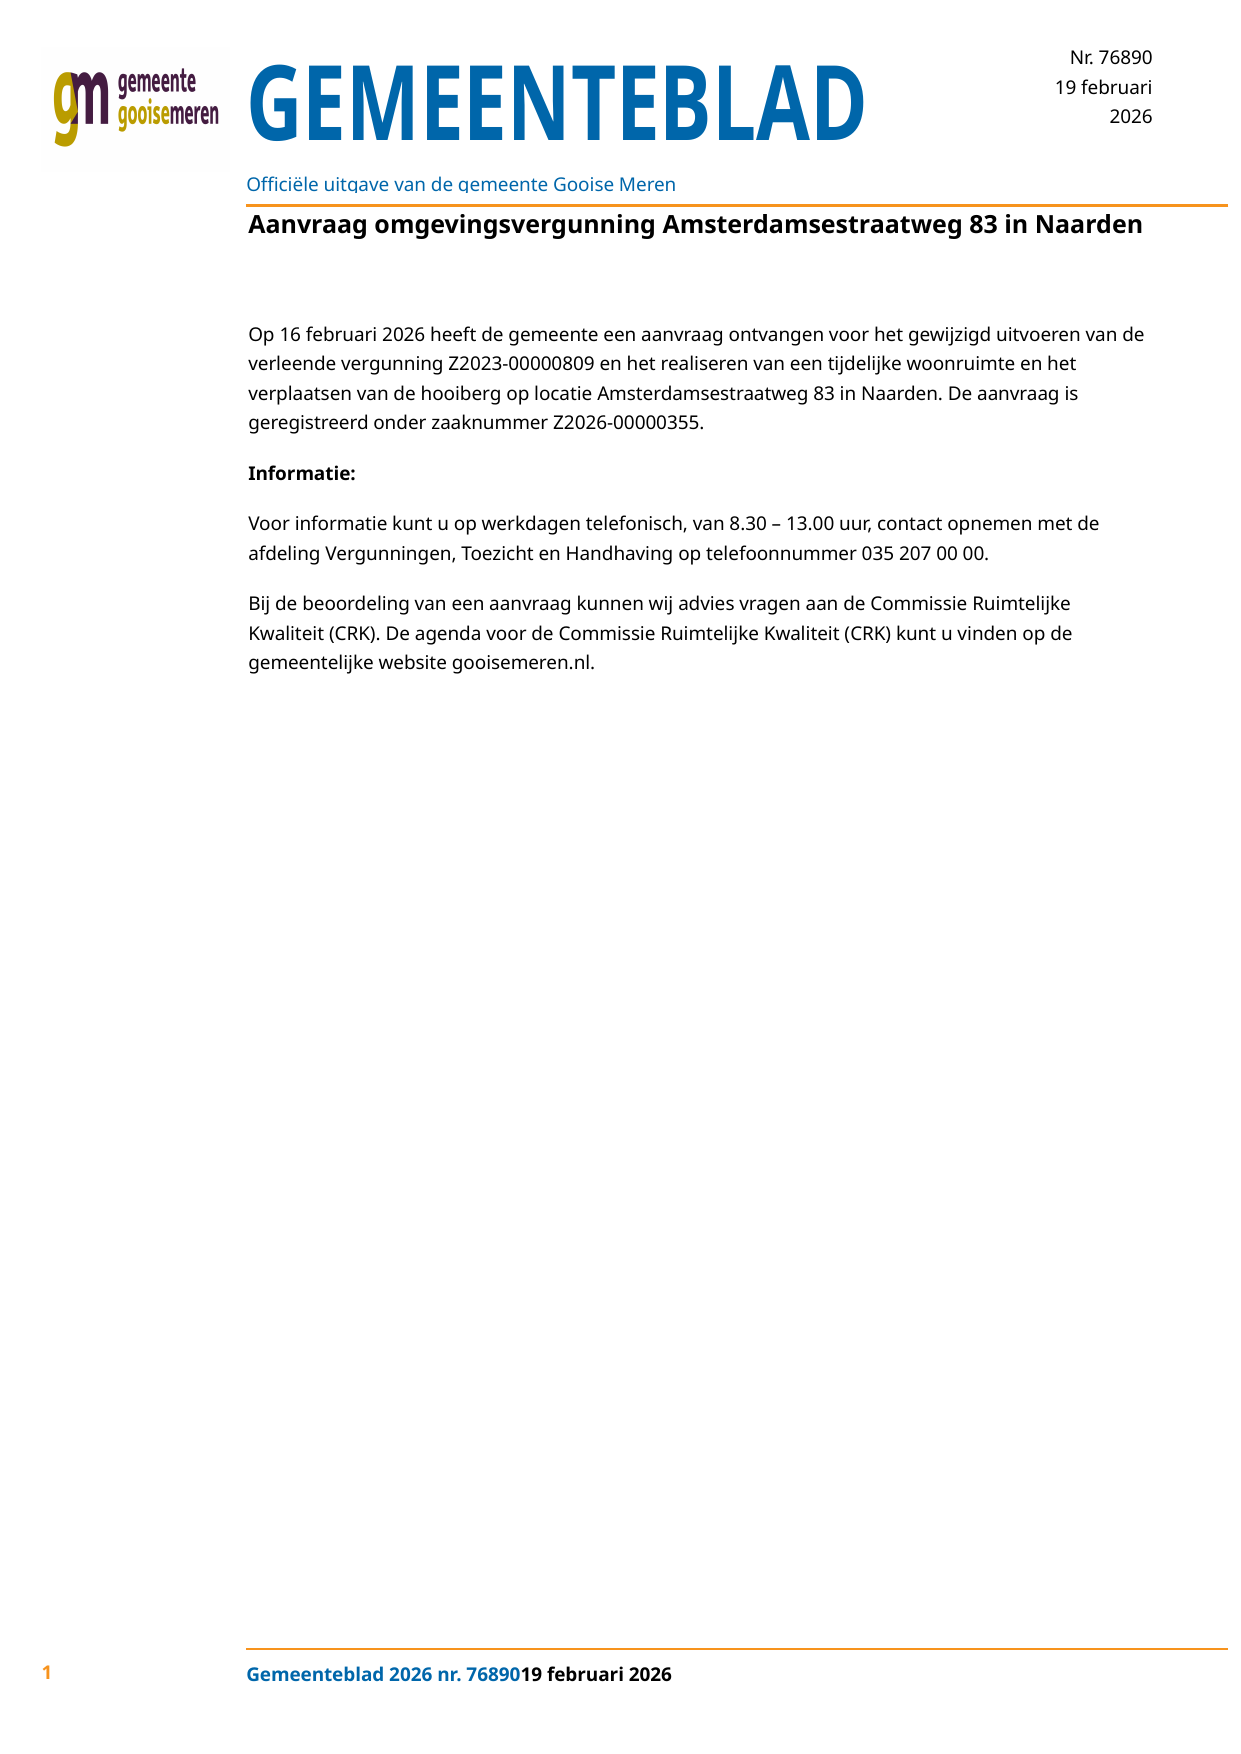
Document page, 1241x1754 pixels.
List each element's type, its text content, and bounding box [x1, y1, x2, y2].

text Aanvraag omgevingsvergunning Amsterdamsestraatweg 83 in Naarden [248, 207, 1152, 241]
text Op 16 februari 2026 heeft de gemeente een aanvraag ontvangen voor het gewijzigd uitvoeren van de verleende vergunning Z2023-00000809 en het realiseren van een tijdelijke woonruimte en het verplaatsen van de hooiberg op locatie Amsterdamsestraatweg 83 in Naarden. De aanvraag is geregistreerd onder zaaknummer Z2026-00000355. [248, 321, 1152, 435]
text Bij de beoordeling van een aanvraag kunnen wij advies vragen aan de Commissie Ruimtelijke Kwaliteit (CRK). De agenda voor de Commissie Ruimtelijke Kwaliteit (CRK) kunt u vinden op de gemeentelijke website gooisemeren.nl. [248, 590, 1152, 675]
picture [41, 47, 231, 172]
text Voor informatie kunt u op werkdagen telefonisch, van 8.30 – 13.00 uur, contact opnemen met de afdeling Vergunningen, Toezicht en Handhaving op telefoonnummer 035 207 00 00. [248, 510, 1152, 566]
text Informatie: [248, 460, 1152, 486]
